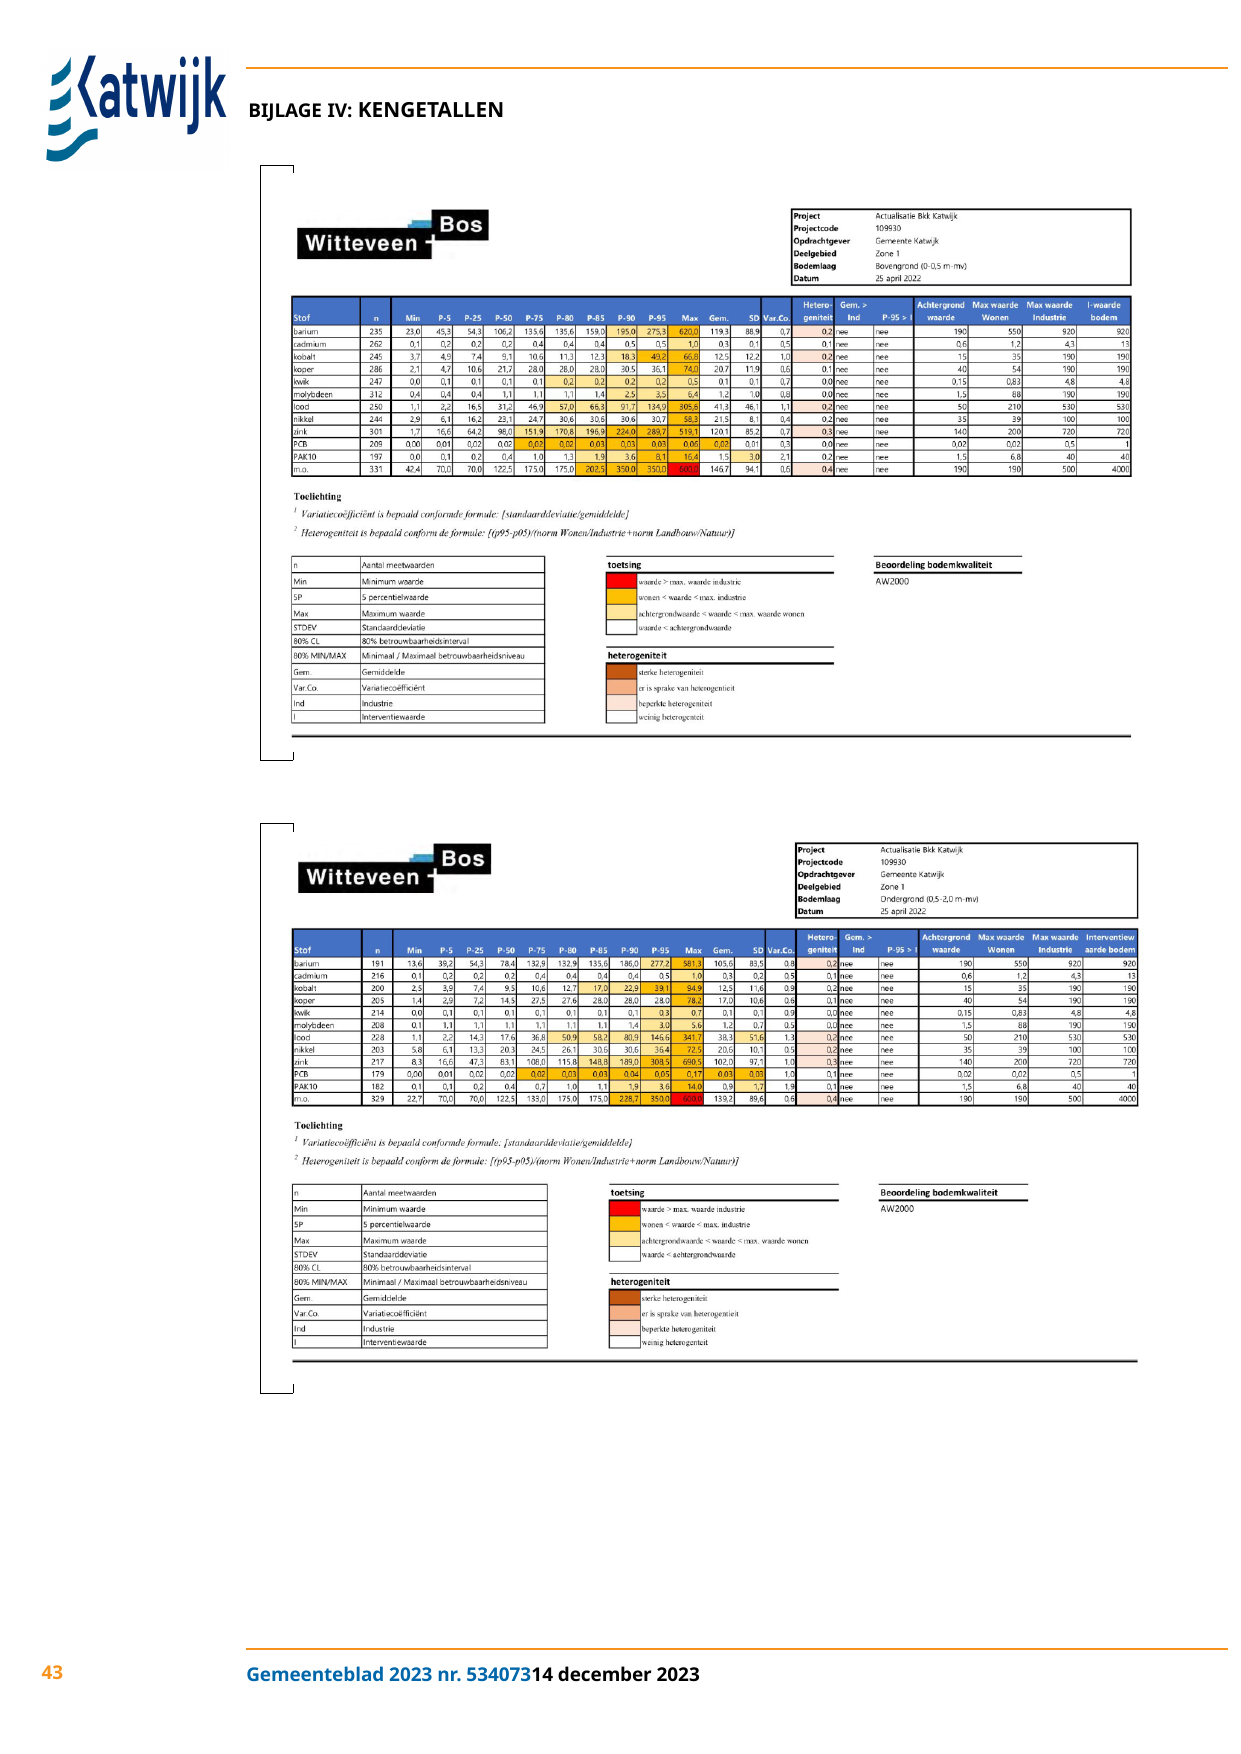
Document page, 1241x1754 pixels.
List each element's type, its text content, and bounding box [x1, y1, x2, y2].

picture [268, 832, 1155, 1384]
picture [268, 173, 1155, 752]
text BIJLAGE IV: KENGETALLEN [248, 95, 1152, 123]
picture [41, 47, 231, 172]
